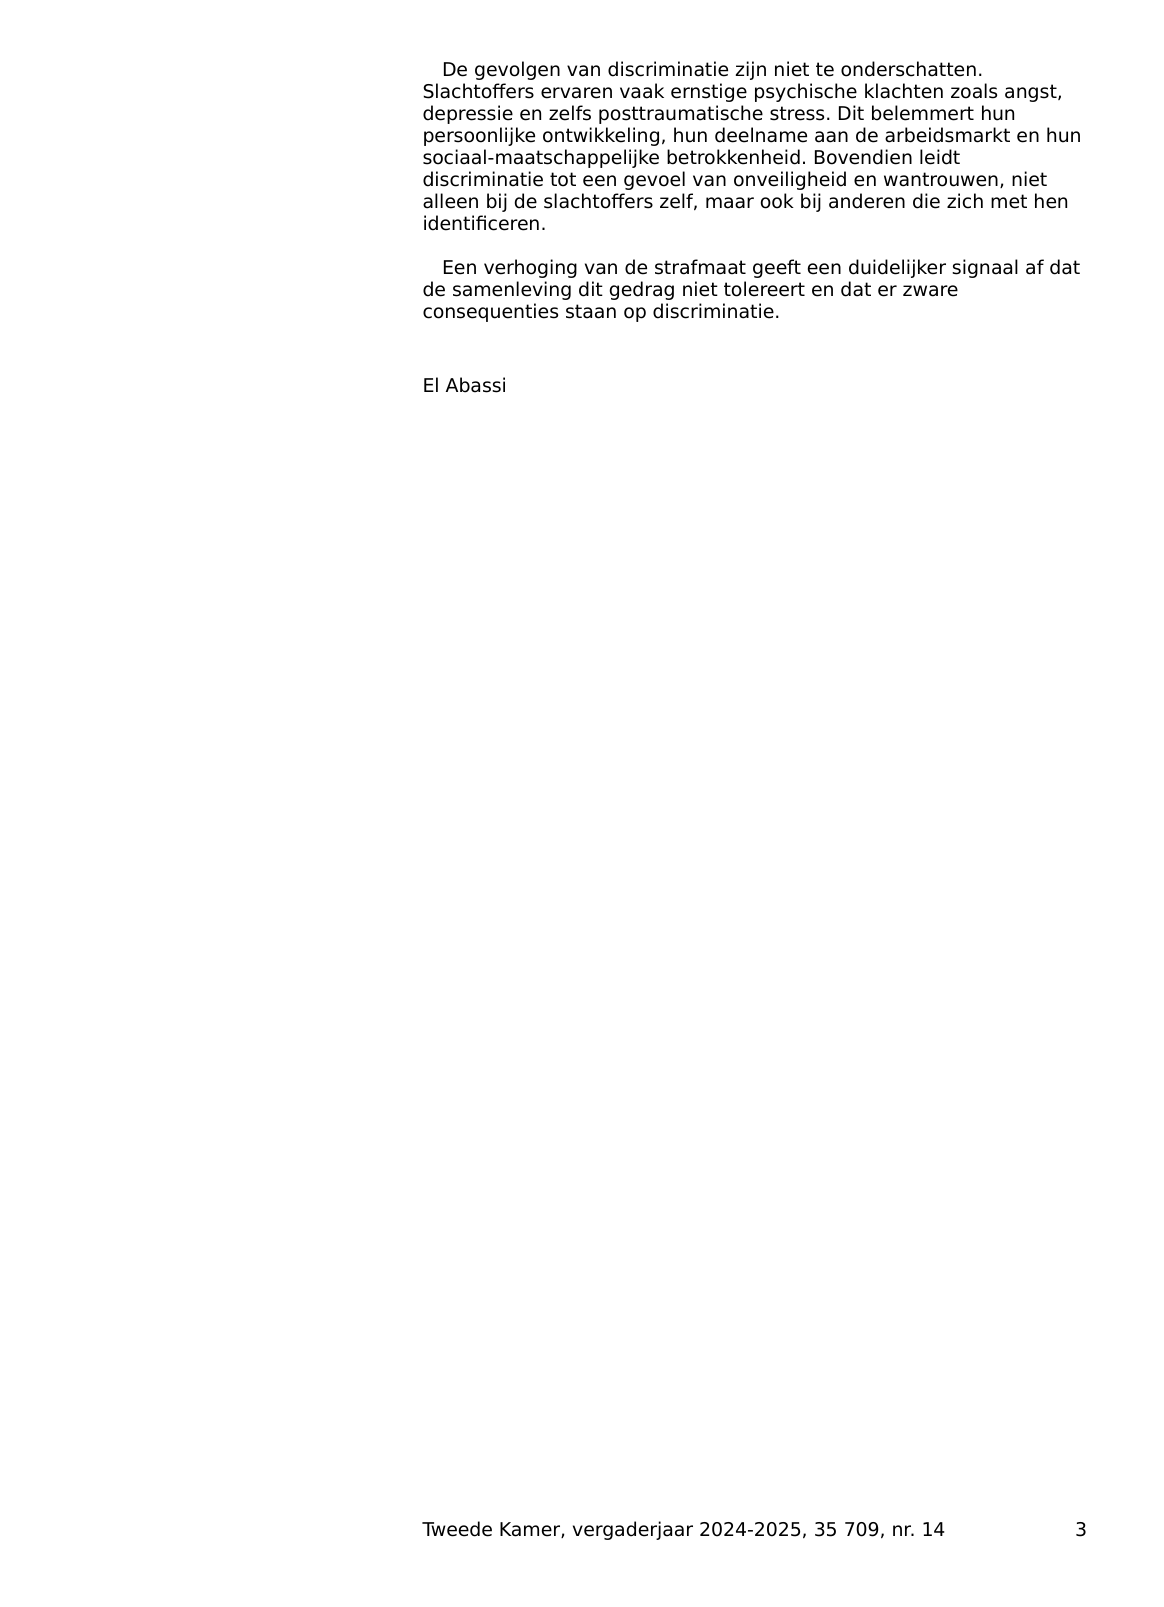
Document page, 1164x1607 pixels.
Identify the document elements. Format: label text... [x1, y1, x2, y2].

text De gevolgen van discriminatie zijn niet te onderschatten. Slachtoffers ervaren vaak ernstige psychische klachten zoals angst, depressie en zelfs posttraumatische stress. Dit belemmert hun persoonlijke ontwikkeling, hun deelname aan de arbeidsmarkt en hun sociaal-maatschappelijke betrokkenheid. Bovendien leidt discriminatie tot een gevoel van onveiligheid en wantrouwen, niet alleen bij de slachtoffers zelf, maar ook bij anderen die zich met hen identificeren. [422, 59, 1087, 235]
text El Abassi [422, 353, 1087, 397]
text Een verhoging van de strafmaat geeft een duidelijker signaal af dat de samenleving dit gedrag niet tolereert en dat er zware consequenties staan op discriminatie. [422, 257, 1087, 323]
